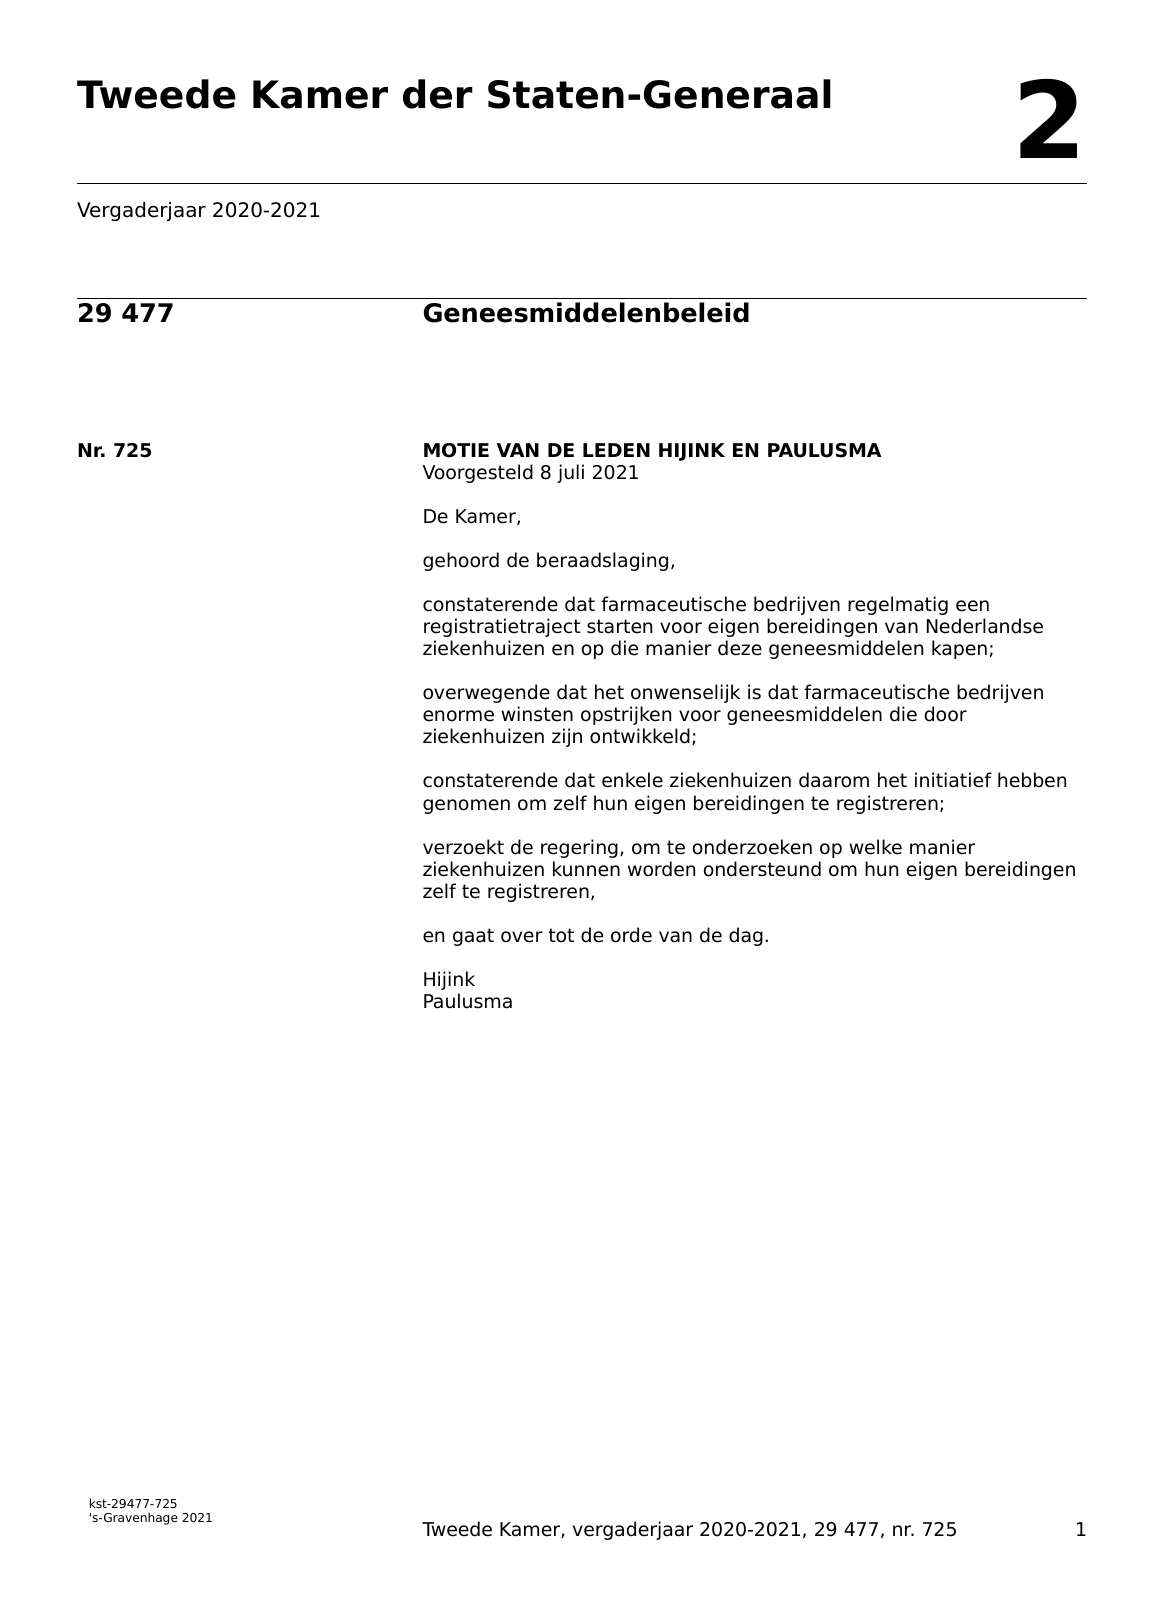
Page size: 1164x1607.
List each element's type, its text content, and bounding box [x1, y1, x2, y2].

text en gaat over tot de orde van de dag. [422, 925, 1087, 947]
text kst-29477-725 [88, 1497, 323, 1511]
text De Kamer, [422, 506, 1087, 528]
text constaterende dat farmaceutische bedrijven regelmatig een registratietraject starten voor eigen bereidingen van Nederlandse ziekenhuizen en op die manier deze geneesmiddelen kapen; [422, 594, 1087, 660]
text gehoord de beraadslaging, [422, 550, 1087, 572]
subtitle 29 477 Geneesmiddelenbeleid [77, 299, 1087, 329]
text constaterende dat enkele ziekenhuizen daarom het initiatief hebben genomen om zelf hun eigen bereidingen te registreren; [422, 770, 1087, 814]
table_cell Vergaderjaar 2020-2021 [77, 184, 1087, 298]
table_header 2 [886, 59, 1087, 183]
text 's-Gravenhage 2021 [88, 1511, 323, 1525]
text Voorgesteld 8 juli 2021 [422, 462, 1087, 484]
table_header Tweede Kamer der Staten-Generaal [77, 59, 886, 183]
text Hijink [422, 969, 1087, 991]
subtitle Nr. 725 MOTIE VAN DE LEDEN HIJINK EN PAULUSMA [77, 440, 1087, 462]
text verzoekt de regering, om te onderzoeken op welke manier ziekenhuizen kunnen worden ondersteund om hun eigen bereidingen zelf te registreren, [422, 837, 1087, 902]
text overwegende dat het onwenselijk is dat farmaceutische bedrijven enorme winsten opstrijken voor geneesmiddelen die door ziekenhuizen zijn ontwikkeld; [422, 682, 1087, 748]
text Paulusma [422, 991, 1087, 1013]
